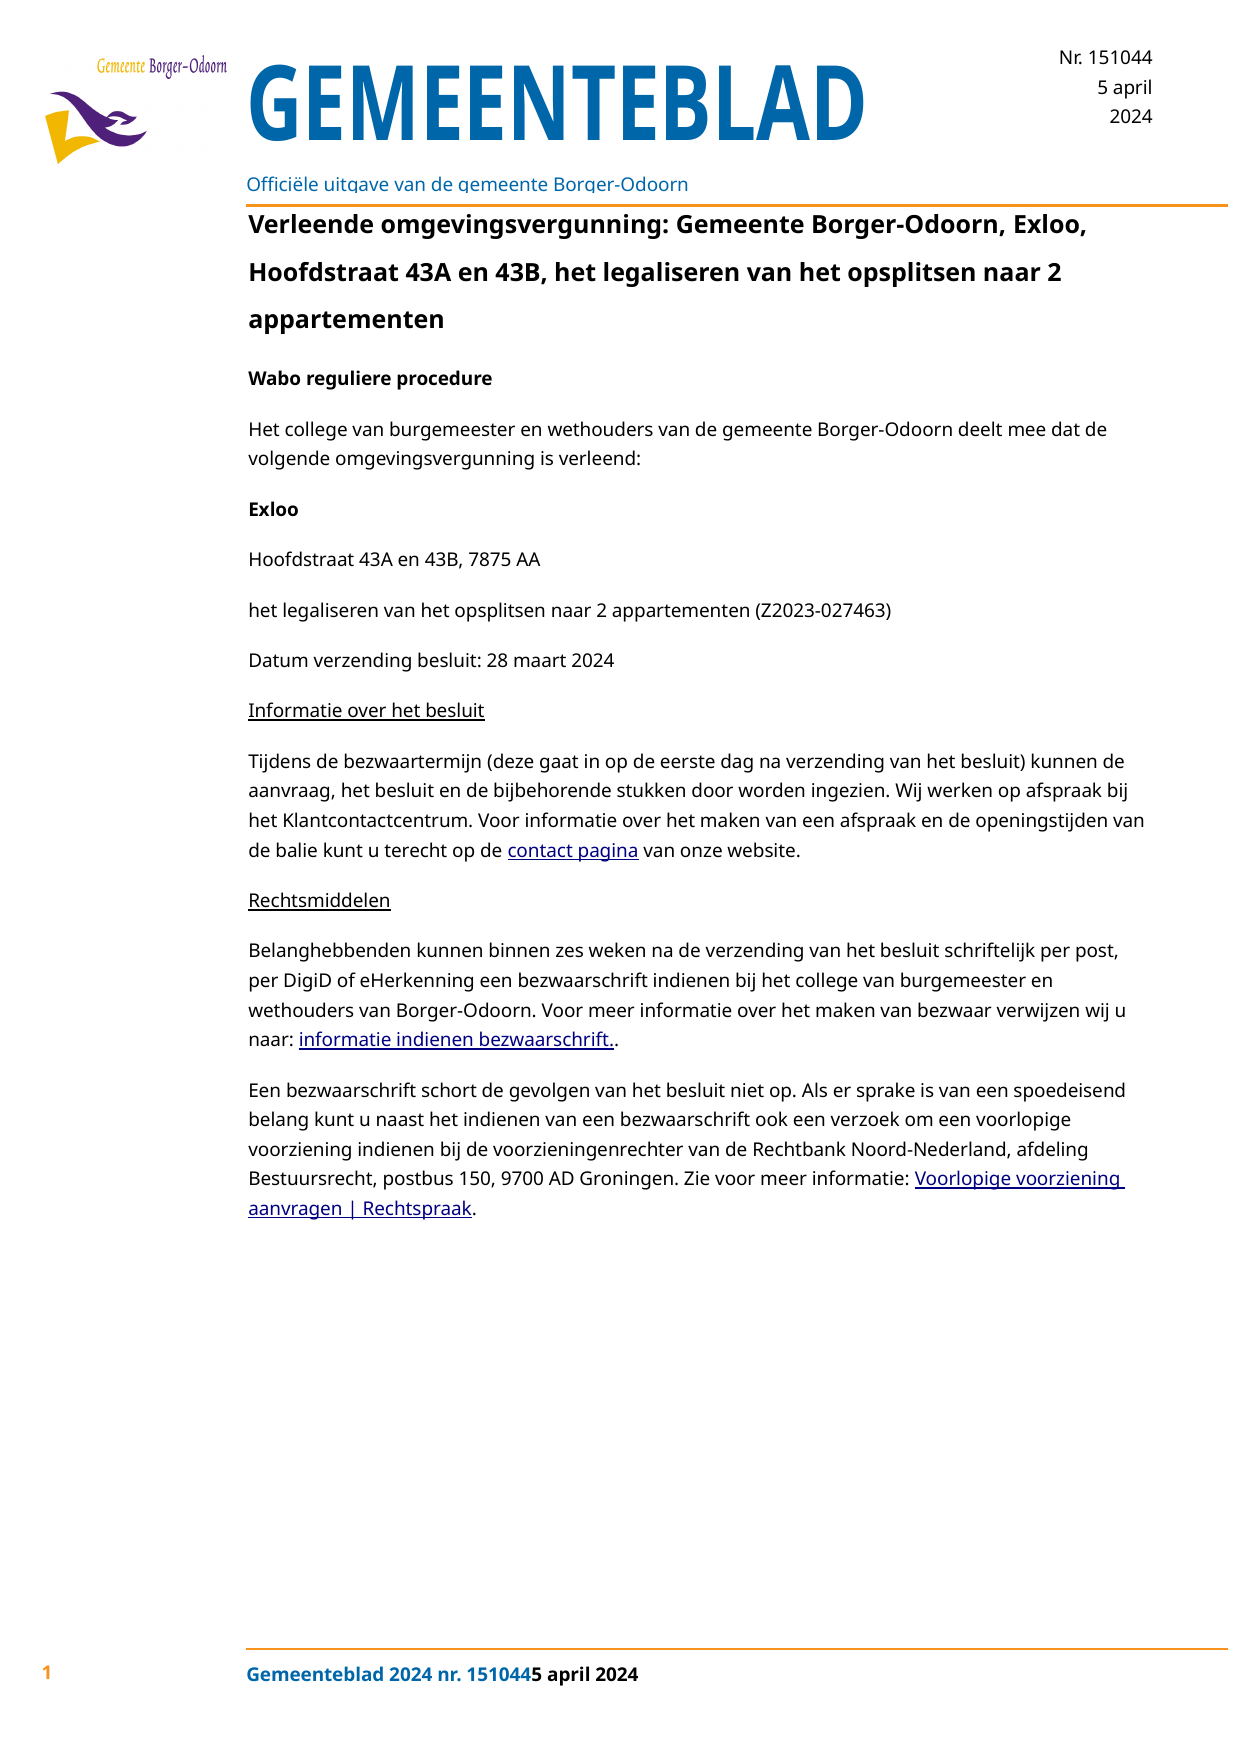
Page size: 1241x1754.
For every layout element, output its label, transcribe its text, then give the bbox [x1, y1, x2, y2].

text Belanghebbenden kunnen binnen zes weken na de verzending van het besluit schriftelijk per post, per DigiD of eHerkenning een bezwaarschrift indienen bij het college van burgemeester en wethouders van Borger-Odoorn. Voor meer informatie over het maken van bezwaar verwijzen wij u naar: informatie indienen bezwaarschrift.. [248, 938, 1152, 1052]
text Exloo [248, 496, 1152, 522]
text Informatie over het besluit [248, 698, 1152, 723]
text het legaliseren van het opsplitsen naar 2 appartementen (Z2023-027463) [248, 597, 1152, 622]
text Het college van burgemeester en wethouders van de gemeente Borger-Odoorn deelt mee dat de volgende omgevingsvergunning is verleend: [248, 416, 1152, 471]
text Datum verzending besluit: 28 maart 2024 [248, 647, 1152, 673]
text Tijdens de bezwaartermijn (deze gaat in op de eerste dag na verzending van het besluit) kunnen de aanvraag, het besluit en de bijbehorende stukken door worden ingezien. Wij werken op afspraak bij het Klantcontactcentrum. Voor informatie over het maken van een afspraak en de openingstijden van de balie kunt u terecht op de contact pagina van onze website. [248, 748, 1152, 862]
text Verleende omgevingsvergunning: Gemeente Borger-Odoorn, Exloo, Hoofdstraat 43A en 43B, het legaliseren van het opsplitsen naar 2 appartementen [248, 207, 1152, 336]
picture [41, 47, 231, 172]
text Hoofdstraat 43A en 43B, 7875 AA [248, 546, 1152, 572]
text Een bezwaarschrift schort de gevolgen van het besluit niet op. Als er sprake is van een spoedeisend belang kunt u naast het indienen van een bezwaarschrift ook een verzoek om een voorlopige voorziening indienen bij de voorzieningenrechter van de Rechtbank Noord-Nederland, afdeling Bestuursrecht, postbus 150, 9700 AD Groningen. Zie voor meer informatie: Voorlopige voorziening aanvragen | Rechtspraak. [248, 1077, 1152, 1221]
text Rechtsmiddelen [248, 887, 1152, 913]
text Wabo reguliere procedure [248, 366, 1152, 391]
